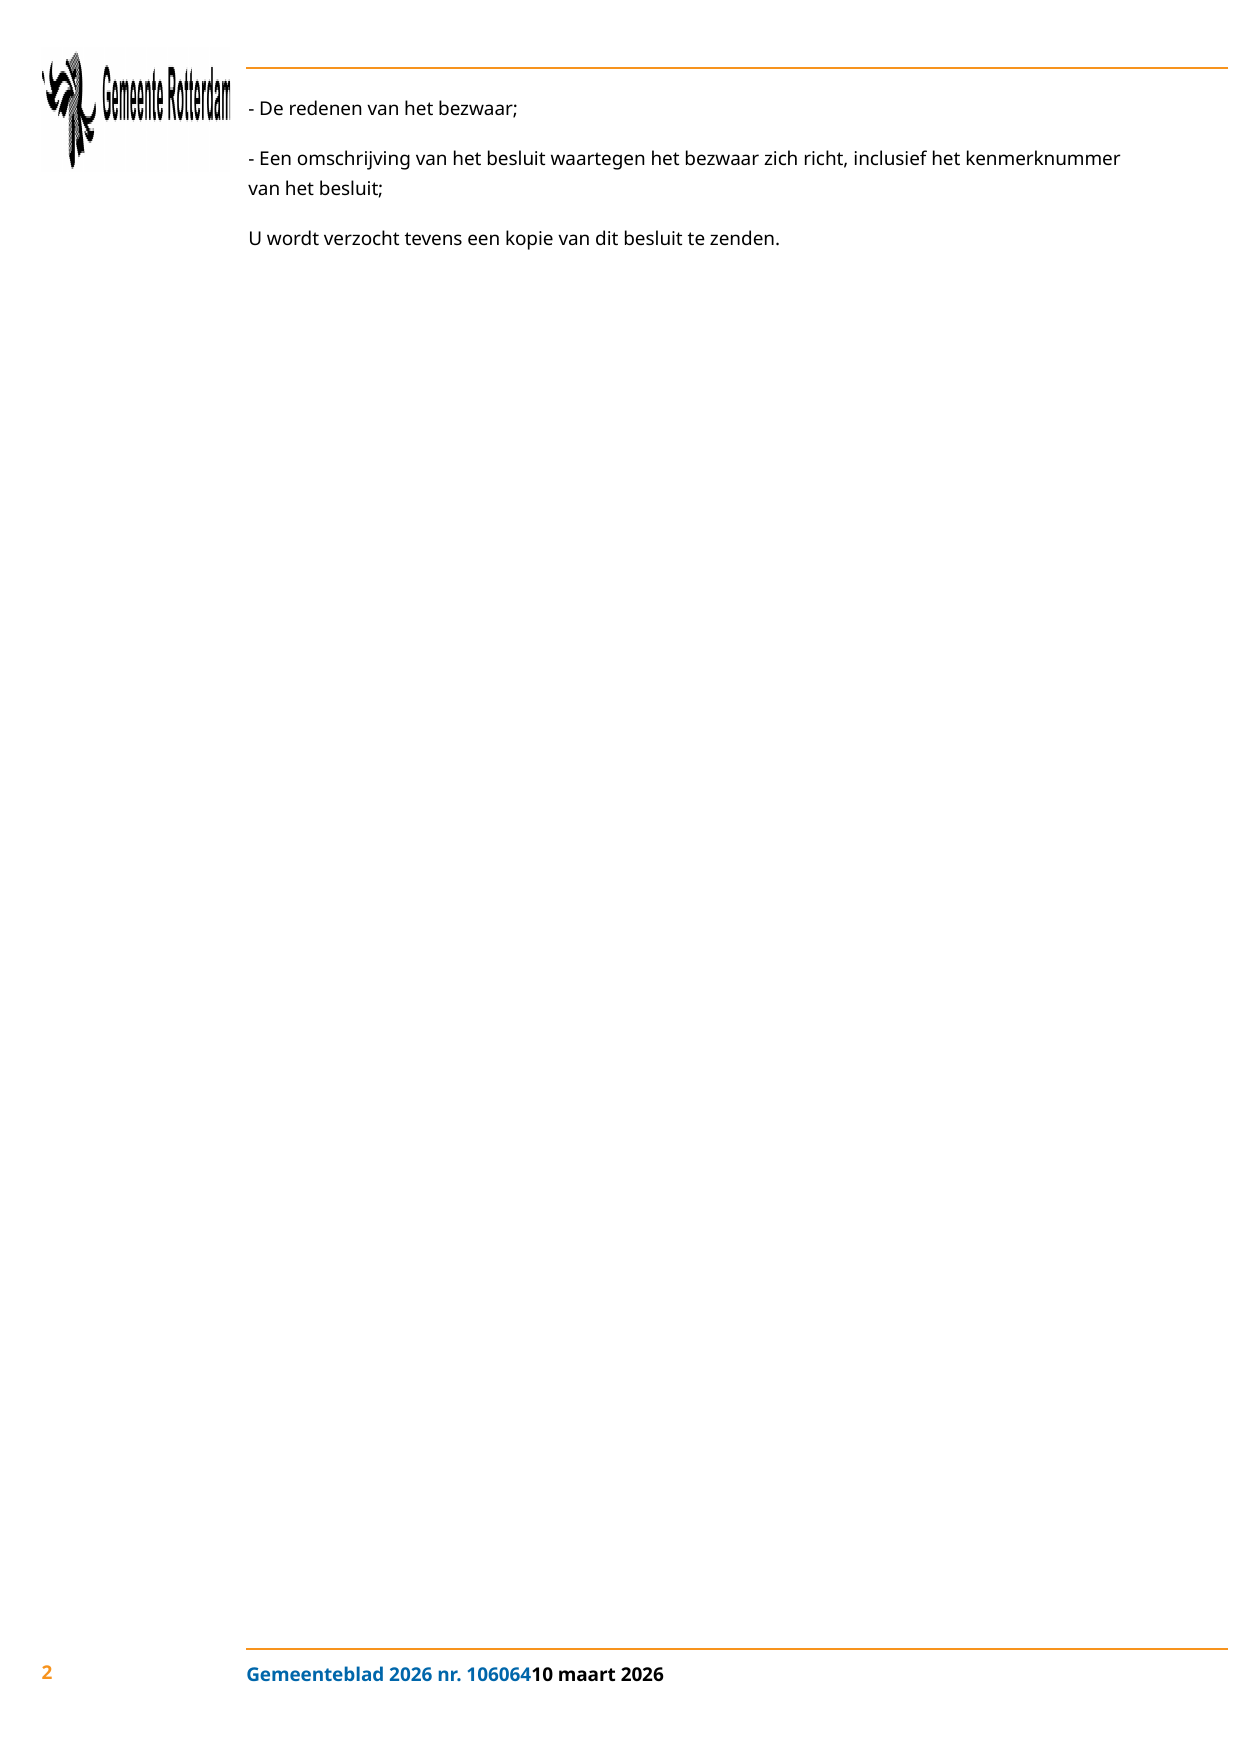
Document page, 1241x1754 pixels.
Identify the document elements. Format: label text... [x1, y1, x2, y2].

text U wordt verzocht tevens een kopie van dit besluit te zenden. [248, 225, 1152, 251]
text - Een omschrijving van het besluit waartegen het bezwaar zich richt, inclusief het kenmerknummer van het besluit; [248, 145, 1152, 201]
text - De redenen van het bezwaar; [248, 95, 1152, 121]
picture [41, 47, 231, 172]
